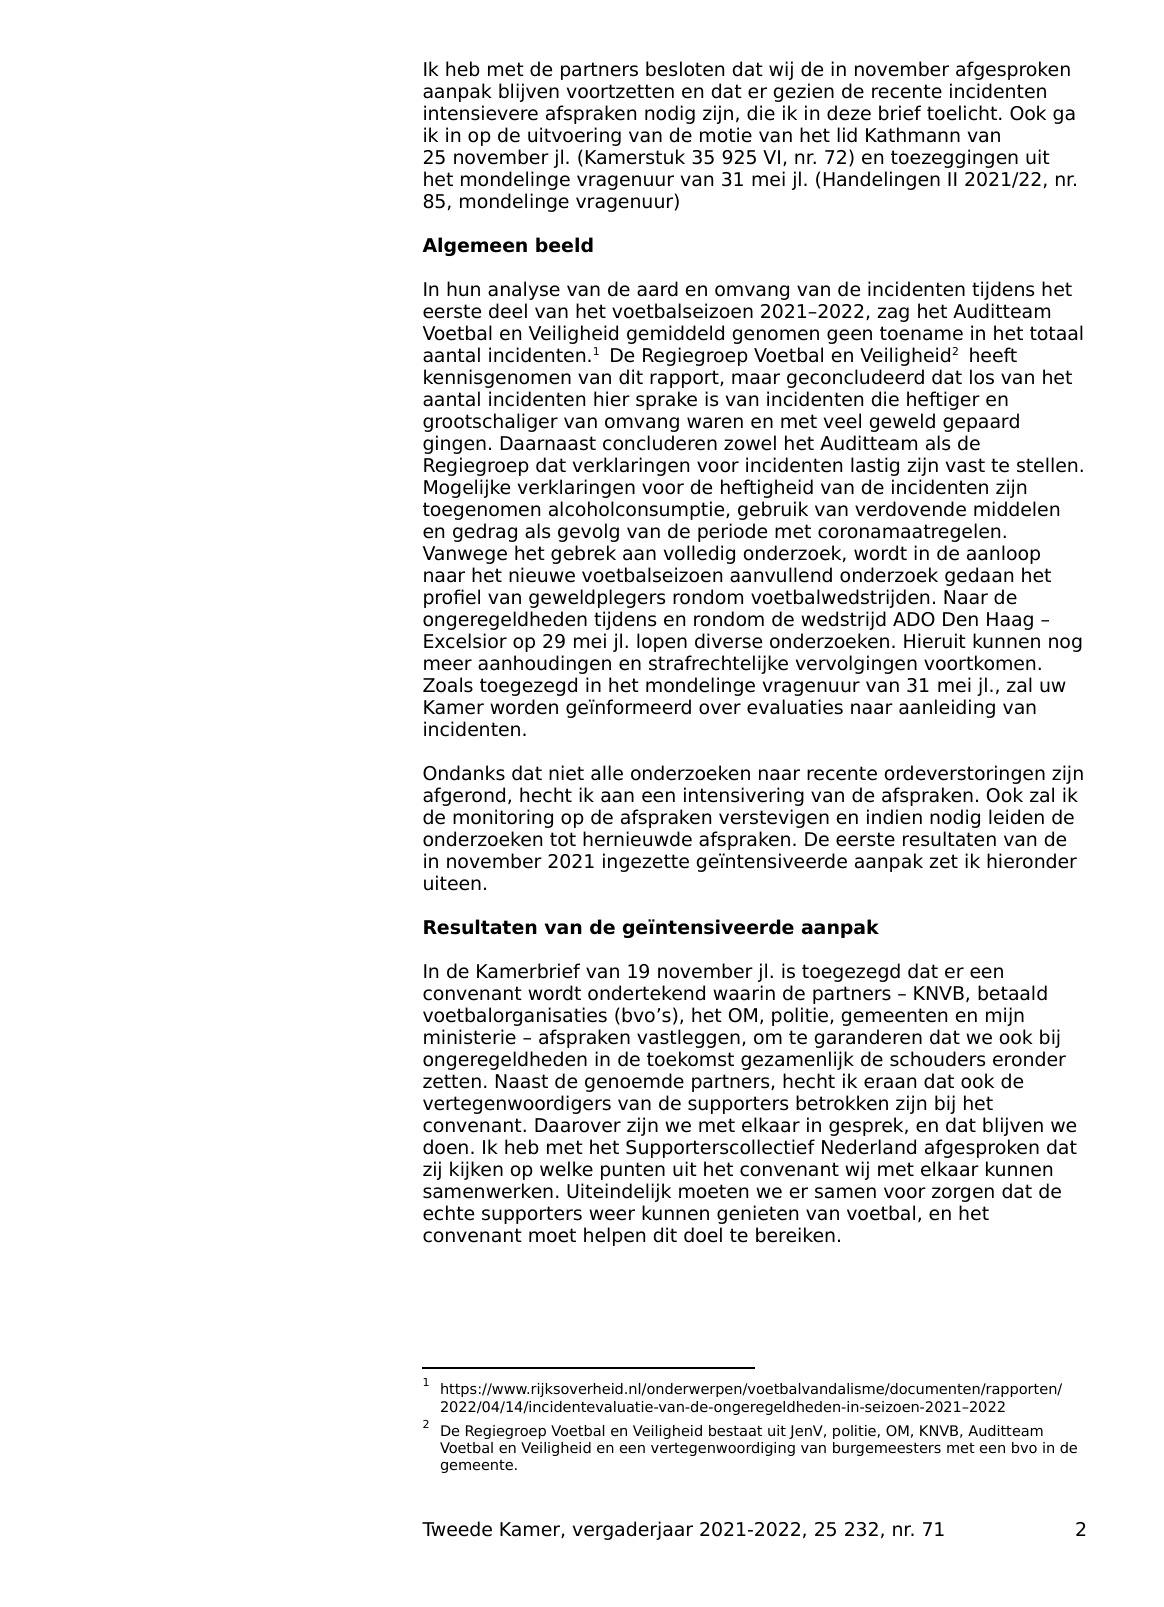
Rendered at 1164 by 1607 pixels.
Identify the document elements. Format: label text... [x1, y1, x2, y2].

subtitle Algemeen beeld [422, 235, 1087, 257]
text Ondanks dat niet alle onderzoeken naar recente ordeverstoringen zijn afgerond, hecht ik aan een intensivering van de afspraken. Ook zal ik de monitoring op de afspraken verstevigen en indien nodig leiden de onderzoeken tot hernieuwde afspraken. De eerste resultaten van de in november 2021 ingezette geïntensiveerde aanpak zet ik hieronder uiteen. [422, 763, 1087, 895]
text In de Kamerbrief van 19 november jl. is toegezegd dat er een convenant wordt ondertekend waarin de partners – KNVB, betaald voetbalorganisaties (bvo’s), het OM, politie, gemeenten en mijn ministerie – afspraken vastleggen, om te garanderen dat we ook bij ongeregeldheden in de toekomst gezamenlijk de schouders eronder zetten. Naast de genoemde partners, hecht ik eraan dat ook de vertegenwoordigers van de supporters betrokken zijn bij het convenant. Daarover zijn we met elkaar in gesprek, en dat blijven we doen. Ik heb met het Supporterscollectief Nederland afgesproken dat zij kijken op welke punten uit het convenant wij met elkaar kunnen samenwerken. Uiteindelijk moeten we er samen voor zorgen dat de echte supporters weer kunnen genieten van voetbal, en het convenant moet helpen dit doel te bereiken. [422, 961, 1087, 1247]
subtitle Resultaten van de geïntensiveerde aanpak [422, 917, 1087, 939]
text In hun analyse van de aard en omvang van de incidenten tijdens het eerste deel van het voetbalseizoen 2021–2022, zag het Auditteam Voetbal en Veiligheid gemiddeld genomen geen toename in het totaal aantal incidenten. De Regiegroep Voetbal en Veiligheid heeft kennisgenomen van dit rapport, maar geconcludeerd dat los van het aantal incidenten hier sprake is van incidenten die heftiger en grootschaliger van omvang waren en met veel geweld gepaard gingen. Daarnaast concluderen zowel het Auditteam als de Regiegroep dat verklaringen voor incidenten lastig zijn vast te stellen. Mogelijke verklaringen voor de heftigheid van de incidenten zijn toegenomen alcoholconsumptie, gebruik van verdovende middelen en gedrag als gevolg van de periode met coronamaatregelen. Vanwege het gebrek aan volledig onderzoek, wordt in de aanloop naar het nieuwe voetbalseizoen aanvullend onderzoek gedaan het profiel van geweldplegers rondom voetbalwedstrijden. Naar de ongeregeldheden tijdens en rondom de wedstrijd ADO Den Haag – Excelsior op 29 mei jl. lopen diverse onderzoeken. Hieruit kunnen nog meer aanhoudingen en strafrechtelijke vervolgingen voortkomen. Zoals toegezegd in het mondelinge vragenuur van 31 mei jl., zal uw Kamer worden geïnformeerd over evaluaties naar aanleiding van incidenten. [422, 279, 1087, 741]
text Ik heb met de partners besloten dat wij de in november afgesproken aanpak blijven voortzetten en dat er gezien de recente incidenten intensievere afspraken nodig zijn, die ik in deze brief toelicht. Ook ga ik in op de uitvoering van de motie van het lid Kathmann van 25 november jl. (Kamerstuk 35 925 VI, nr. 72) en toezeggingen uit het mondelinge vragenuur van 31 mei jl. (Handelingen II 2021/22, nr. 85, mondelinge vragenuur) [422, 59, 1087, 213]
text https://www.rijksoverheid.nl/onderwerpen/voetbalvandalisme/documenten/rapporten/2022/04/14/incidentevaluatie-van-de-ongeregeldheden-in-seizoen-2021–2022 [422, 1377, 1087, 1416]
text De Regiegroep Voetbal en Veiligheid bestaat uit JenV, politie, OM, KNVB, Auditteam Voetbal en Veiligheid en een vertegenwoordiging van burgemeesters met een bvo in de gemeente. [422, 1418, 1087, 1474]
